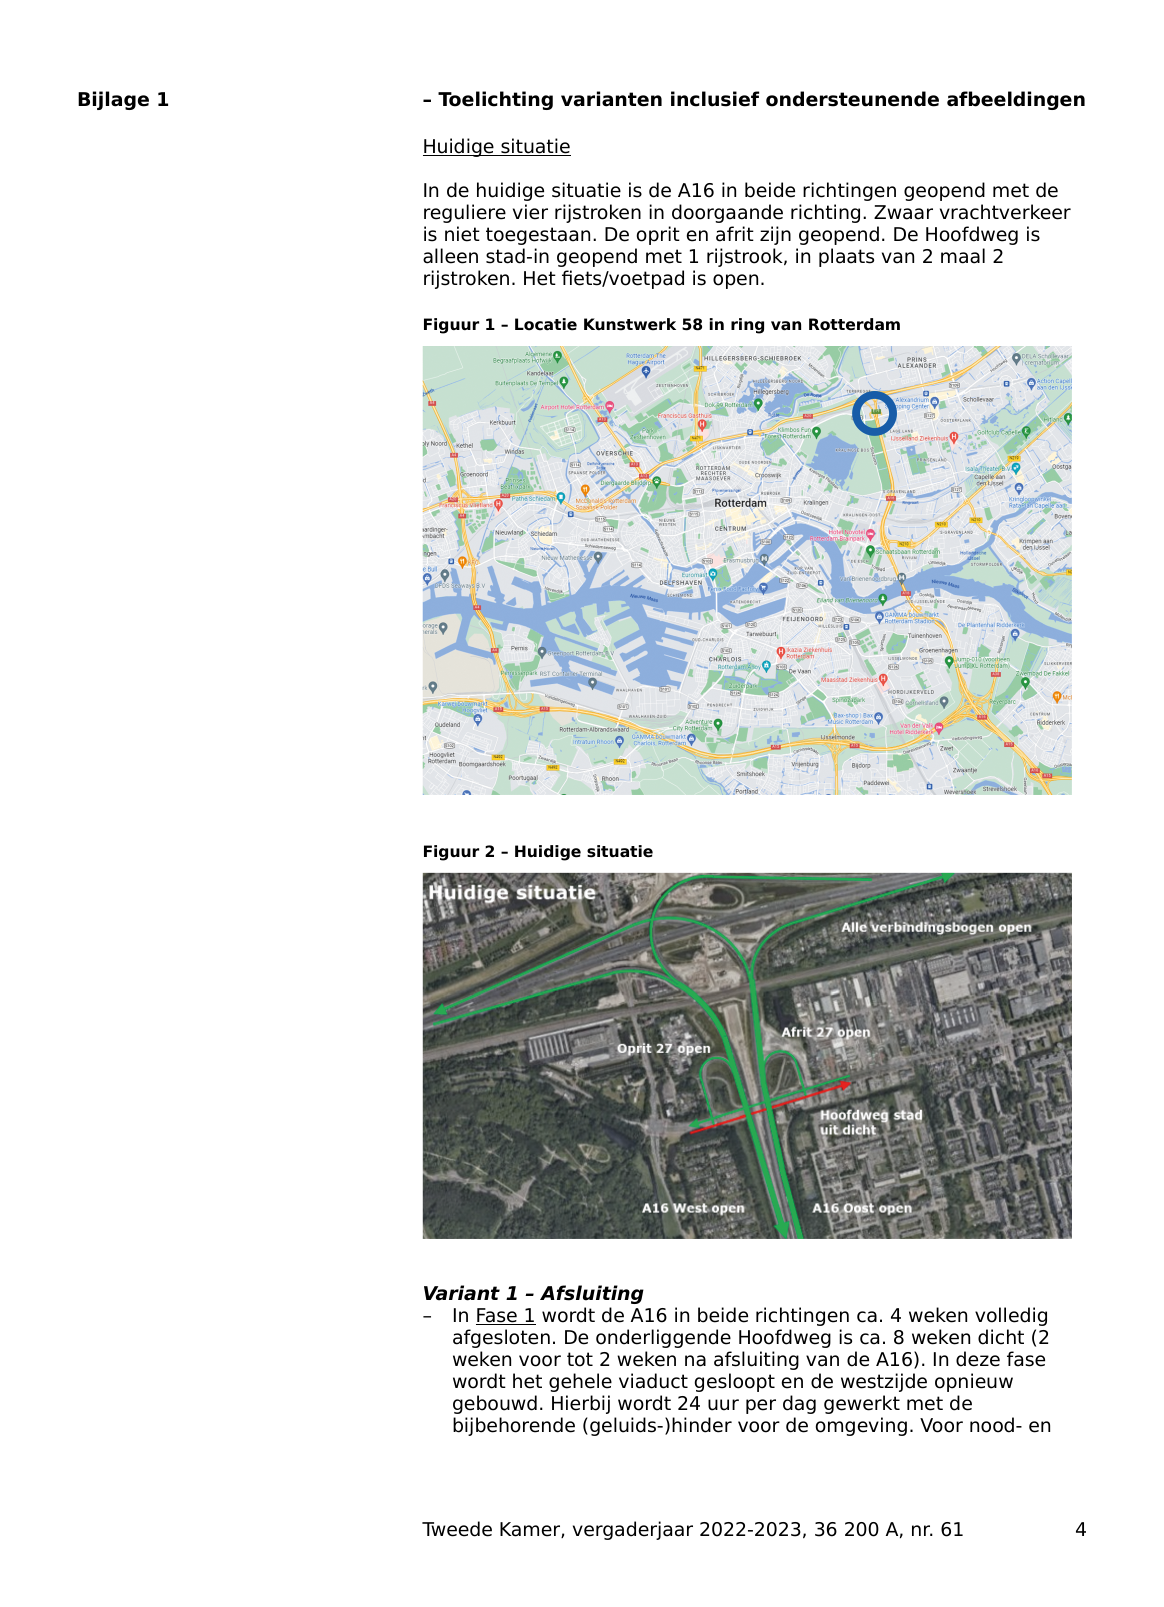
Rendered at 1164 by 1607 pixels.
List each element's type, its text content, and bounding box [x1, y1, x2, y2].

picture [422, 872, 1072, 1239]
text In de huidige situatie is de A16 in beide richtingen geopend met de reguliere vier rijstroken in doorgaande richting. Zwaar vrachtverkeer is niet toegestaan. De oprit en afrit zijn geopend. De Hoofdweg is alleen stad-in geopend met 1 rijstrook, in plaats van 2 maal 2 rijstroken. Het fiets/voetpad is open. [422, 180, 1087, 290]
subtitle Variant 1 – Afsluiting [422, 1283, 1087, 1305]
text – In Fase 1 wordt de A16 in beide richtingen ca. 4 weken volledig afgesloten. De onderliggende Hoofdweg is ca. 8 weken dicht (2 weken voor tot 2 weken na afsluiting van de A16). In deze fase wordt het gehele viaduct gesloopt en de westzijde opnieuw gebouwd. Hierbij wordt 24 uur per dag gewerkt met de bijbehorende (geluids-)hinder voor de omgeving. Voor nood- en [422, 1305, 1087, 1437]
subtitle Bijlage 1 – Toelichting varianten inclusief ondersteunende afbeeldingen [77, 89, 1087, 111]
subtitle Huidige situatie [422, 136, 1087, 158]
text Figuur 2 – Huidige situatie [422, 843, 1072, 861]
text Figuur 1 – Locatie Kunstwerk 58 in ring van Rotterdam [422, 316, 1072, 334]
picture [422, 346, 1072, 795]
